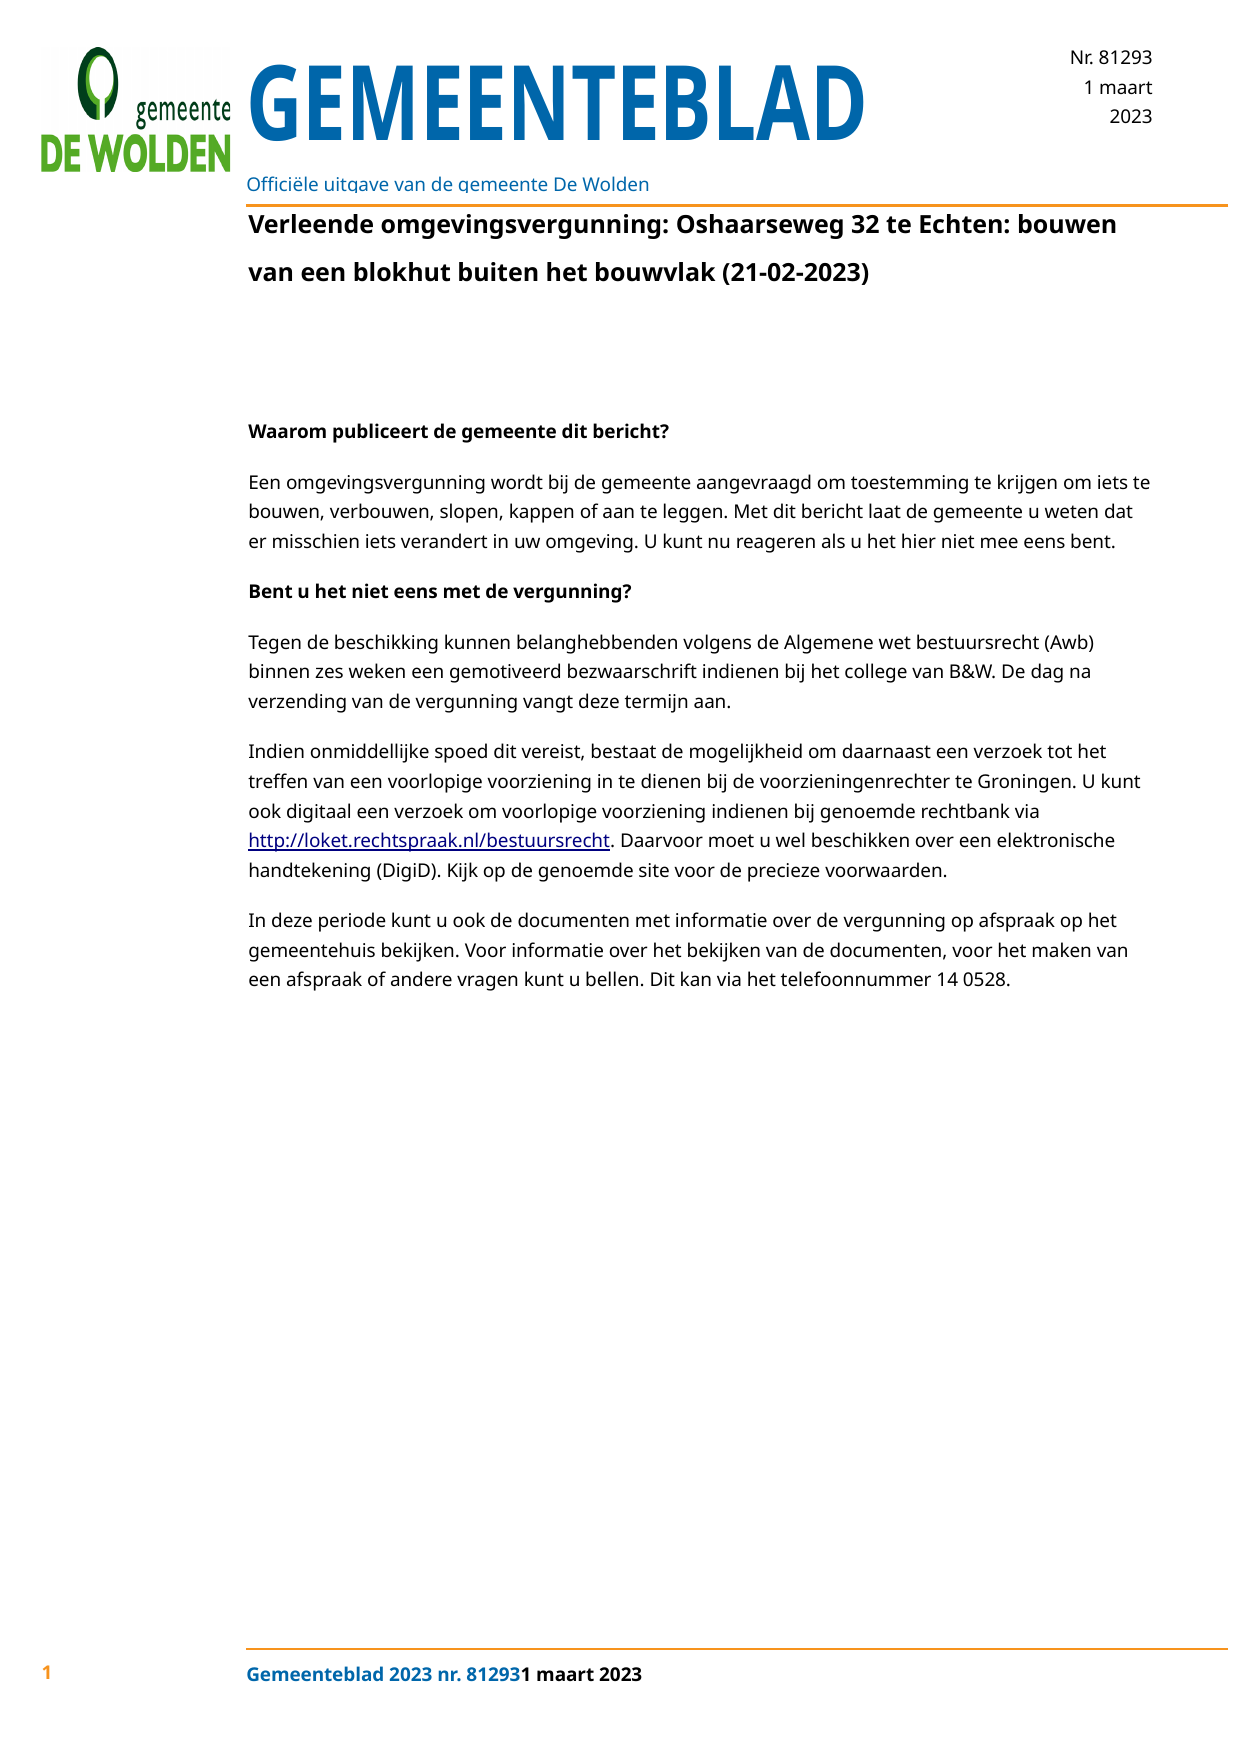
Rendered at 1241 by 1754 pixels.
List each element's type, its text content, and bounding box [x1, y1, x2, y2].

text Een omgevingsvergunning wordt bij de gemeente aangevraagd om toestemming te krijgen om iets te bouwen, verbouwen, slopen, kappen of aan te leggen. Met dit bericht laat de gemeente u weten dat er misschien iets verandert in uw omgeving. U kunt nu reageren als u het hier niet mee eens bent. [248, 469, 1152, 554]
text Verleende omgevingsvergunning: Oshaarseweg 32 te Echten: bouwen van een blokhut buiten het bouwvlak (21-02-2023) [248, 207, 1152, 288]
text In deze periode kunt u ook de documenten met informatie over de vergunning op afspraak op het gemeentehuis bekijken. Voor informatie over het bekijken van de documenten, voor het maken van een afspraak of andere vragen kunt u bellen. Dit kan via het telefoonnummer 14 0528. [248, 907, 1152, 992]
picture [41, 47, 231, 172]
text Indien onmiddellijke spoed dit vereist, bestaat de mogelijkheid om daarnaast een verzoek tot het treffen van een voorlopige voorziening in te dienen bij de voorzieningenrechter te Groningen. U kunt ook digitaal een verzoek om voorlopige voorziening indienen bij genoemde rechtbank via http://loket.rechtspraak.nl/bestuursrecht. Daarvoor moet u wel beschikken over een elektronische handtekening (DigiD). Kijk op de genoemde site voor de precieze voorwaarden. [248, 739, 1152, 883]
text Bent u het niet eens met de vergunning? [248, 579, 1152, 604]
text Tegen de beschikking kunnen belanghebbenden volgens de Algemene wet bestuursrecht (Awb) binnen zes weken een gemotiveerd bezwaarschrift indienen bij het college van B&W. De dag na verzending van de vergunning vangt deze termijn aan. [248, 629, 1152, 714]
text Waarom publiceert de gemeente dit bericht? [248, 419, 1152, 444]
